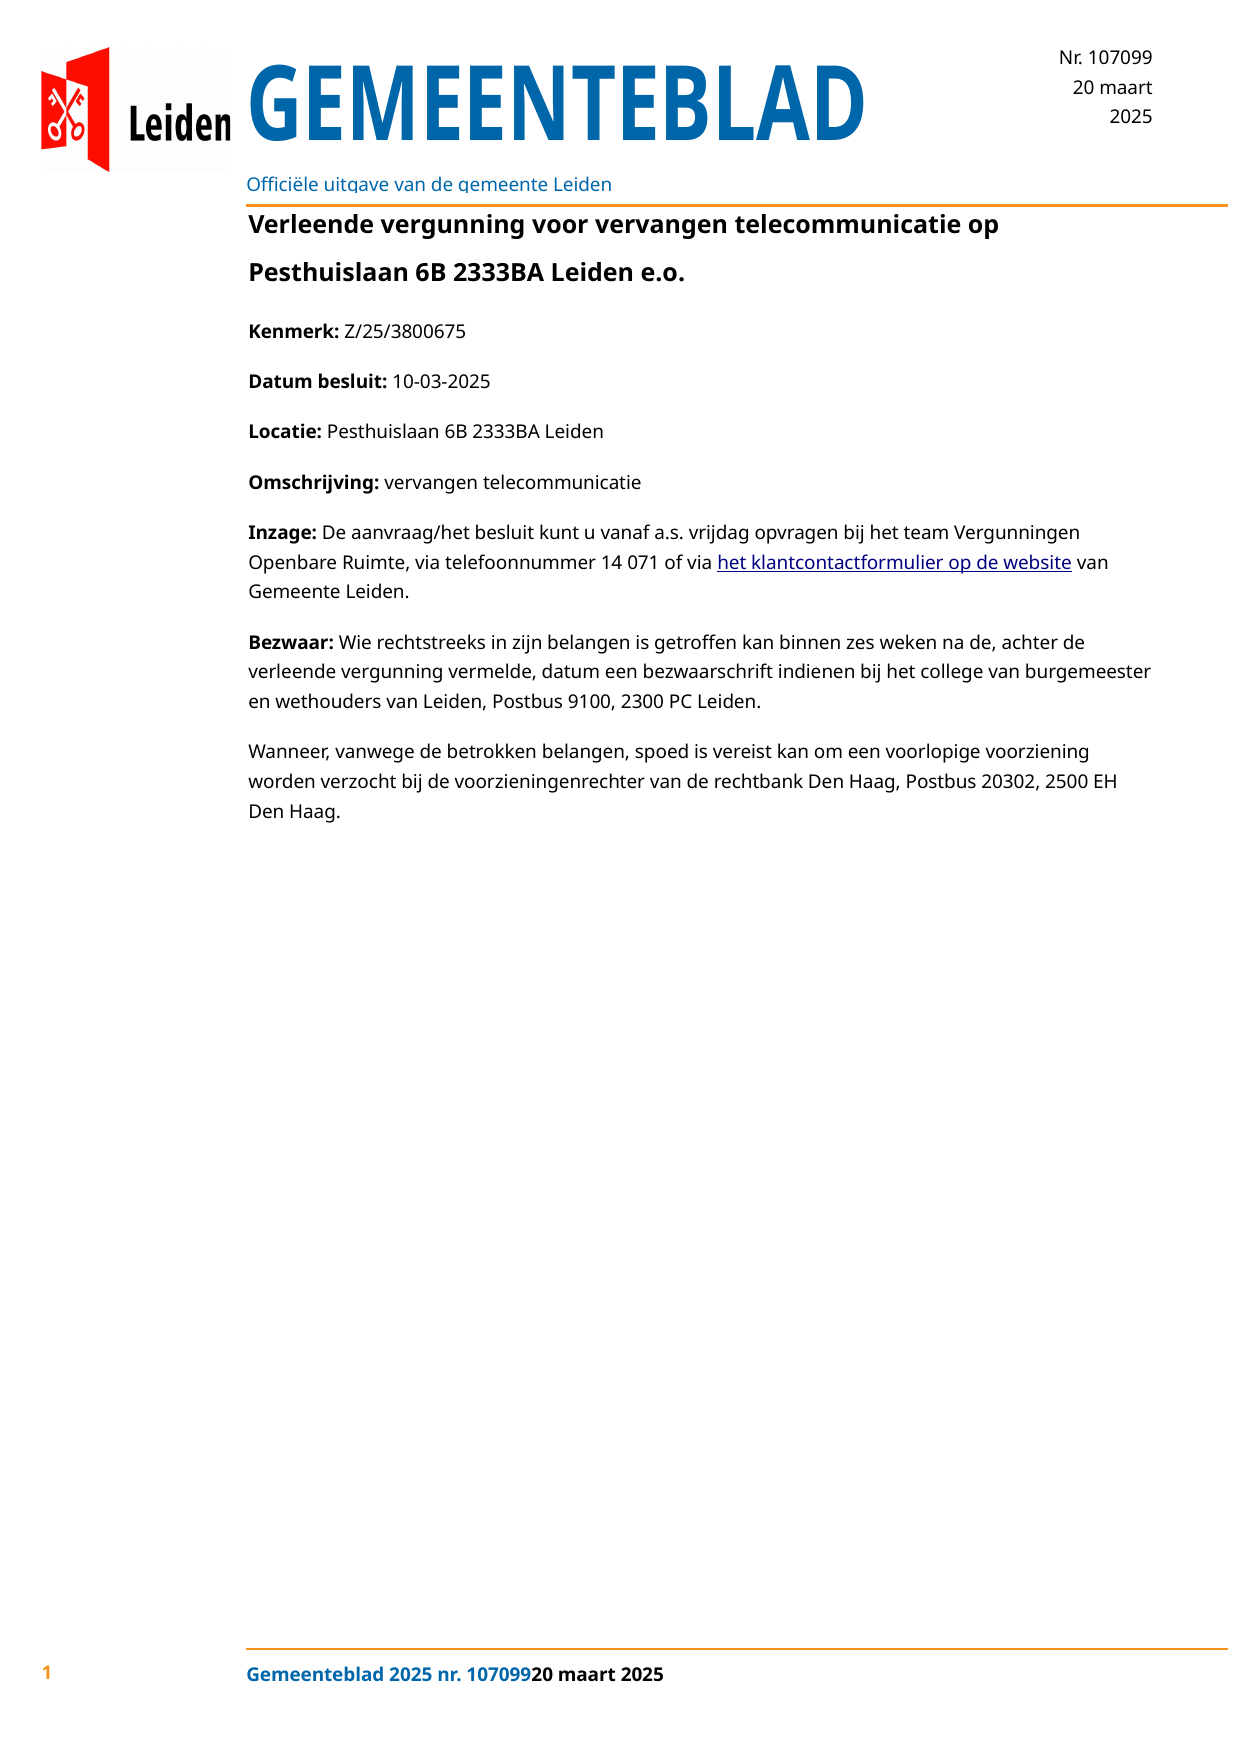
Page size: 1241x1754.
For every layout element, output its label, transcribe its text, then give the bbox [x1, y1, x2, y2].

text Datum besluit: 10-03-2025 [248, 368, 1152, 394]
text Bezwaar: Wie rechtstreeks in zijn belangen is getroffen kan binnen zes weken na de, achter de verleende vergunning vermelde, datum een bezwaarschrift indienen bij het college van burgemeester en wethouders van Leiden, Postbus 9100, 2300 PC Leiden. [248, 629, 1152, 714]
text Omschrijving: vervangen telecommunicatie [248, 469, 1152, 495]
text Wanneer, vanwege de betrokken belangen, spoed is vereist kan om een voorlopige voorziening worden verzocht bij de voorzieningenrechter van de rechtbank Den Haag, Postbus 20302, 2500 EH Den Haag. [248, 739, 1152, 824]
text Locatie: Pesthuislaan 6B 2333BA Leiden [248, 419, 1152, 444]
picture [41, 47, 231, 172]
text Verleende vergunning voor vervangen telecommunicatie op Pesthuislaan 6B 2333BA Leiden e.o. [248, 207, 1152, 288]
text Inzage: De aanvraag/het besluit kunt u vanaf a.s. vrijdag opvragen bij het team Vergunningen Openbare Ruimte, via telefoonnummer 14 071 of via het klantcontactformulier op de website van Gemeente Leiden. [248, 519, 1152, 604]
text Kenmerk: Z/25/3800675 [248, 318, 1152, 344]
